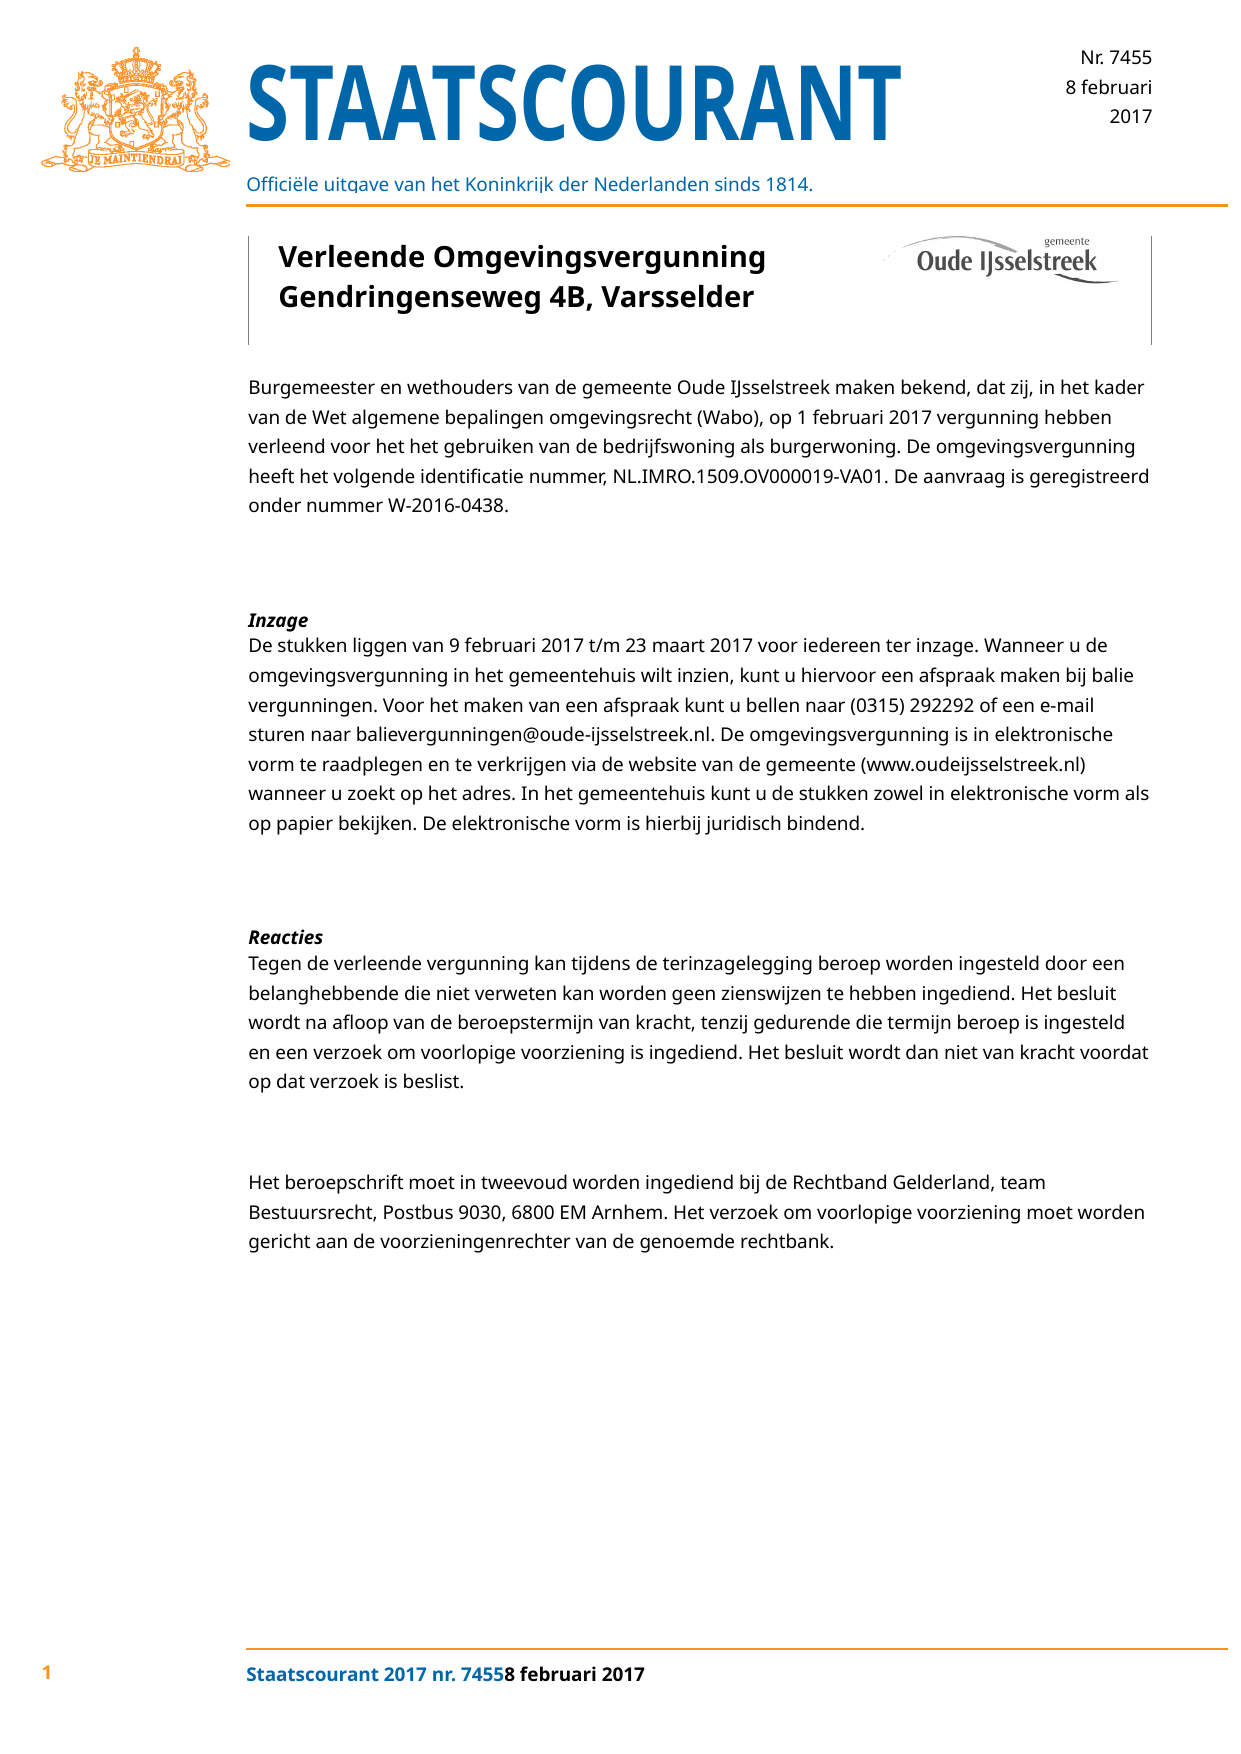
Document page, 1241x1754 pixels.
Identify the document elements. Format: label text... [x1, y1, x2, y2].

text Het beroepschrift moet in tweevoud worden ingediend bij de Rechtband Gelderland, team Bestuursrecht, Postbus 9030, 6800 EM Arnhem. Het verzoek om voorlopige voorziening moet worden gericht aan de voorzieningenrechter van de genoemde rechtbank. [248, 1169, 1152, 1254]
text Tegen de verleende vergunning kan tijdens de terinzagelegging beroep worden ingesteld door een belanghebbende die niet verweten kan worden geen zienswijzen te hebben ingediend. Het besluit wordt na afloop van de beroepstermijn van kracht, tenzij gedurende die termijn beroep is ingesteld en een verzoek om voorlopige voorziening is ingediend. Het besluit wordt dan niet van kracht voordat op dat verzoek is beslist. [248, 950, 1152, 1094]
text Burgemeester en wethouders van de gemeente Oude IJsselstreek maken bekend, dat zij, in het kader van de Wet algemene bepalingen omgevingsrecht (Wabo), op 1 februari 2017 vergunning hebben verleend voor het het gebruiken van de bedrijfswoning als burgerwoning. De omgevingsvergunning heeft het volgende identificatie nummer, NL.IMRO.1509.OV000019-VA01. De aanvraag is geregistreerd onder nummer W-2016-0438. [248, 374, 1152, 518]
table_header [850, 236, 1151, 345]
table_header Verleende Omgevingsvergunning Gendringenseweg 4B, Varsselder [249, 236, 850, 345]
picture [41, 47, 231, 172]
text Reacties [248, 924, 1152, 950]
text De stukken liggen van 9 februari 2017 t/m 23 maart 2017 voor iedereen ter inzage. Wanneer u de omgevingsvergunning in het gemeentehuis wilt inzien, kunt u hiervoor een afspraak maken bij balie vergunningen. Voor het maken van een afspraak kunt u bellen naar (0315) 292292 of een e-mail sturen naar balievergunningen@oude-ijsselstreek.nl. De omgevingsvergunning is in elektronische vorm te raadplegen en te verkrijgen via de website van de gemeente (www.oudeijsselstreek.nl) wanneer u zoekt op het adres. In het gemeentehuis kunt u de stukken zowel in elektronische vorm als op papier bekijken. De elektronische vorm is hierbij juridisch bindend. [248, 633, 1152, 836]
picture [882, 236, 1119, 284]
text Inzage [248, 607, 1152, 633]
